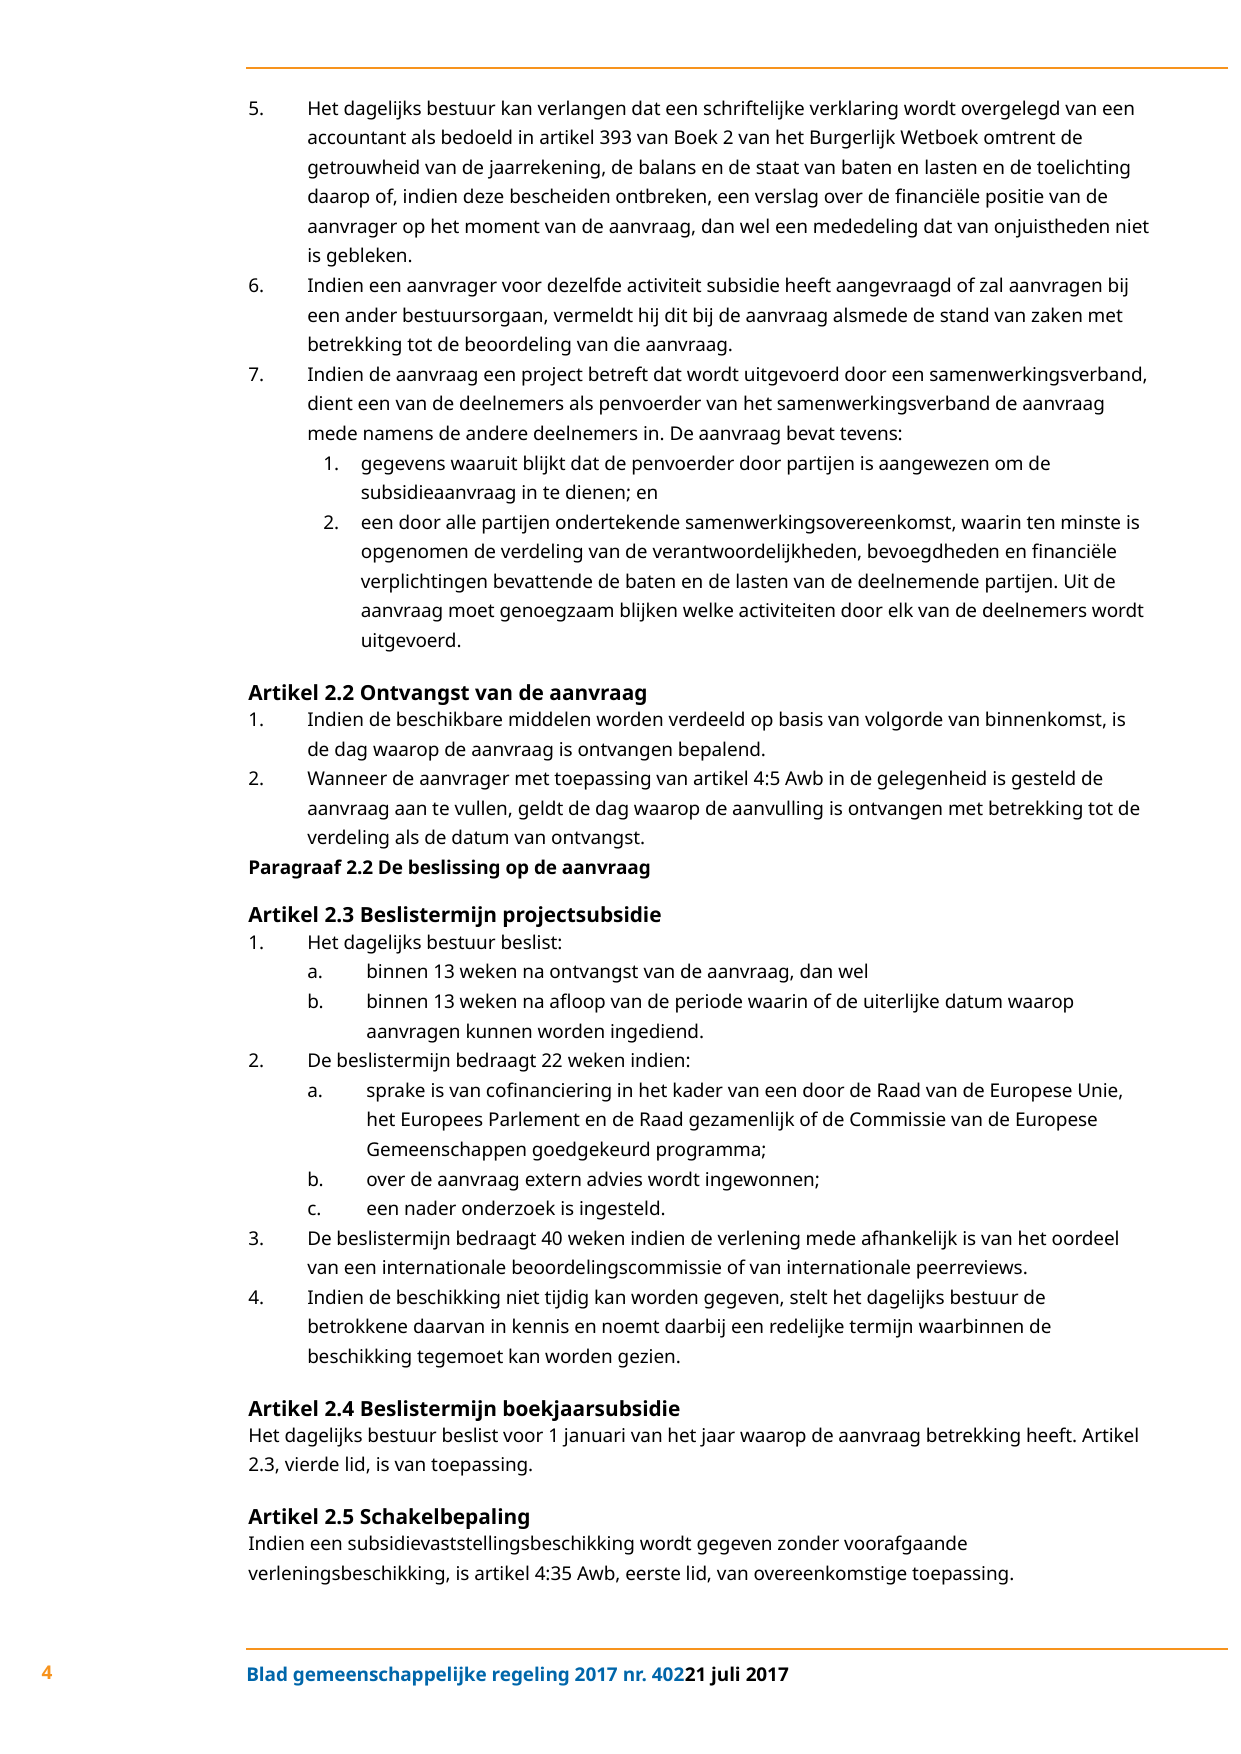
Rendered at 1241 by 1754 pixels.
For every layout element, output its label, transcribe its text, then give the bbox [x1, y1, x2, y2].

list Indien een aanvrager voor dezelfde activiteit subsidie heeft aangevraagd of zal aanvragen bij een ander bestuursorgaan, vermeldt hij dit bij de aanvraag alsmede de stand van zaken met betrekking tot de beoordeling van die aanvraag. [248, 272, 1152, 357]
list Het dagelijks bestuur kan verlangen dat een schriftelijke verklaring wordt overgelegd van een accountant als bedoeld in artikel 393 van Boek 2 van het Burgerlijk Wetboek omtrent de getrouwheid van de jaarrekening, de balans en de staat van baten en lasten en de toelichting daarop of, indien deze bescheiden ontbreken, een verslag over de financiële positie van de aanvrager op het moment van de aanvraag, dan wel een mededeling dat van onjuistheden niet is gebleken. [248, 95, 1152, 268]
text Artikel 2.2 Ontvangst van de aanvraag [248, 678, 1152, 706]
list een nader onderzoek is ingesteld. [307, 1195, 1152, 1221]
list over de aanvraag extern advies wordt ingewonnen; [307, 1166, 1152, 1191]
list Het dagelijks bestuur beslist: [248, 929, 1152, 955]
text Artikel 2.4 Beslistermijn boekjaarsubsidie [248, 1394, 1152, 1422]
list Indien de beschikbare middelen worden verdeeld op basis van volgorde van binnenkomst, is de dag waarop de aanvraag is ontvangen bepalend. [248, 706, 1152, 761]
text Paragraaf 2.2 De beslissing op de aanvraag [248, 854, 1152, 880]
list De beslistermijn bedraagt 22 weken indien: [248, 1047, 1152, 1073]
list gegevens waaruit blijkt dat de penvoerder door partijen is aangewezen om de subsidieaanvraag in te dienen; en [323, 450, 1152, 505]
list een door alle partijen ondertekende samenwerkingsovereenkomst, waarin ten minste is opgenomen de verdeling van de verantwoordelijkheden, bevoegdheden en financiële verplichtingen bevattende de baten en de lasten van de deelnemende partijen. Uit de aanvraag moet genoegzaam blijken welke activiteiten door elk van de deelnemers wordt uitgevoerd. [323, 509, 1152, 653]
text Artikel 2.5 Schakelbepaling [248, 1502, 1152, 1531]
list Indien de aanvraag een project betreft dat wordt uitgevoerd door een samenwerkingsverband, dient een van de deelnemers als penvoerder van het samenwerkingsverband de aanvraag mede namens de andere deelnemers in. De aanvraag bevat tevens: [248, 361, 1152, 446]
text Artikel 2.3 Beslistermijn projectsubsidie [248, 901, 1152, 929]
list binnen 13 weken na ontvangst van de aanvraag, dan wel [307, 959, 1152, 984]
text Het dagelijks bestuur beslist voor 1 januari van het jaar waarop de aanvraag betrekking heeft. Artikel 2.3, vierde lid, is van toepassing. [248, 1422, 1152, 1477]
list Wanneer de aanvrager met toepassing van artikel 4:5 Awb in de gelegenheid is gesteld de aanvraag aan te vullen, geldt de dag waarop de aanvulling is ontvangen met betrekking tot de verdeling als de datum van ontvangst. [248, 765, 1152, 850]
list De beslistermijn bedraagt 40 weken indien de verlening mede afhankelijk is van het oordeel van een internationale beoordelingscommissie of van internationale peerreviews. [248, 1225, 1152, 1280]
text Indien een subsidievaststellingsbeschikking wordt gegeven zonder voorafgaande verleningsbeschikking, is artikel 4:35 Awb, eerste lid, van overeenkomstige toepassing. [248, 1531, 1152, 1586]
list sprake is van cofinanciering in het kader van een door de Raad van de Europese Unie, het Europees Parlement en de Raad gezamenlijk of de Commissie van de Europese Gemeenschappen goedgekeurd programma; [307, 1077, 1152, 1162]
list binnen 13 weken na afloop van de periode waarin of de uiterlijke datum waarop aanvragen kunnen worden ingediend. [307, 988, 1152, 1043]
list Indien de beschikking niet tijdig kan worden gegeven, stelt het dagelijks bestuur de betrokkene daarvan in kennis en noemt daarbij een redelijke termijn waarbinnen de beschikking tegemoet kan worden gezien. [248, 1284, 1152, 1369]
picture [41, 47, 231, 172]
